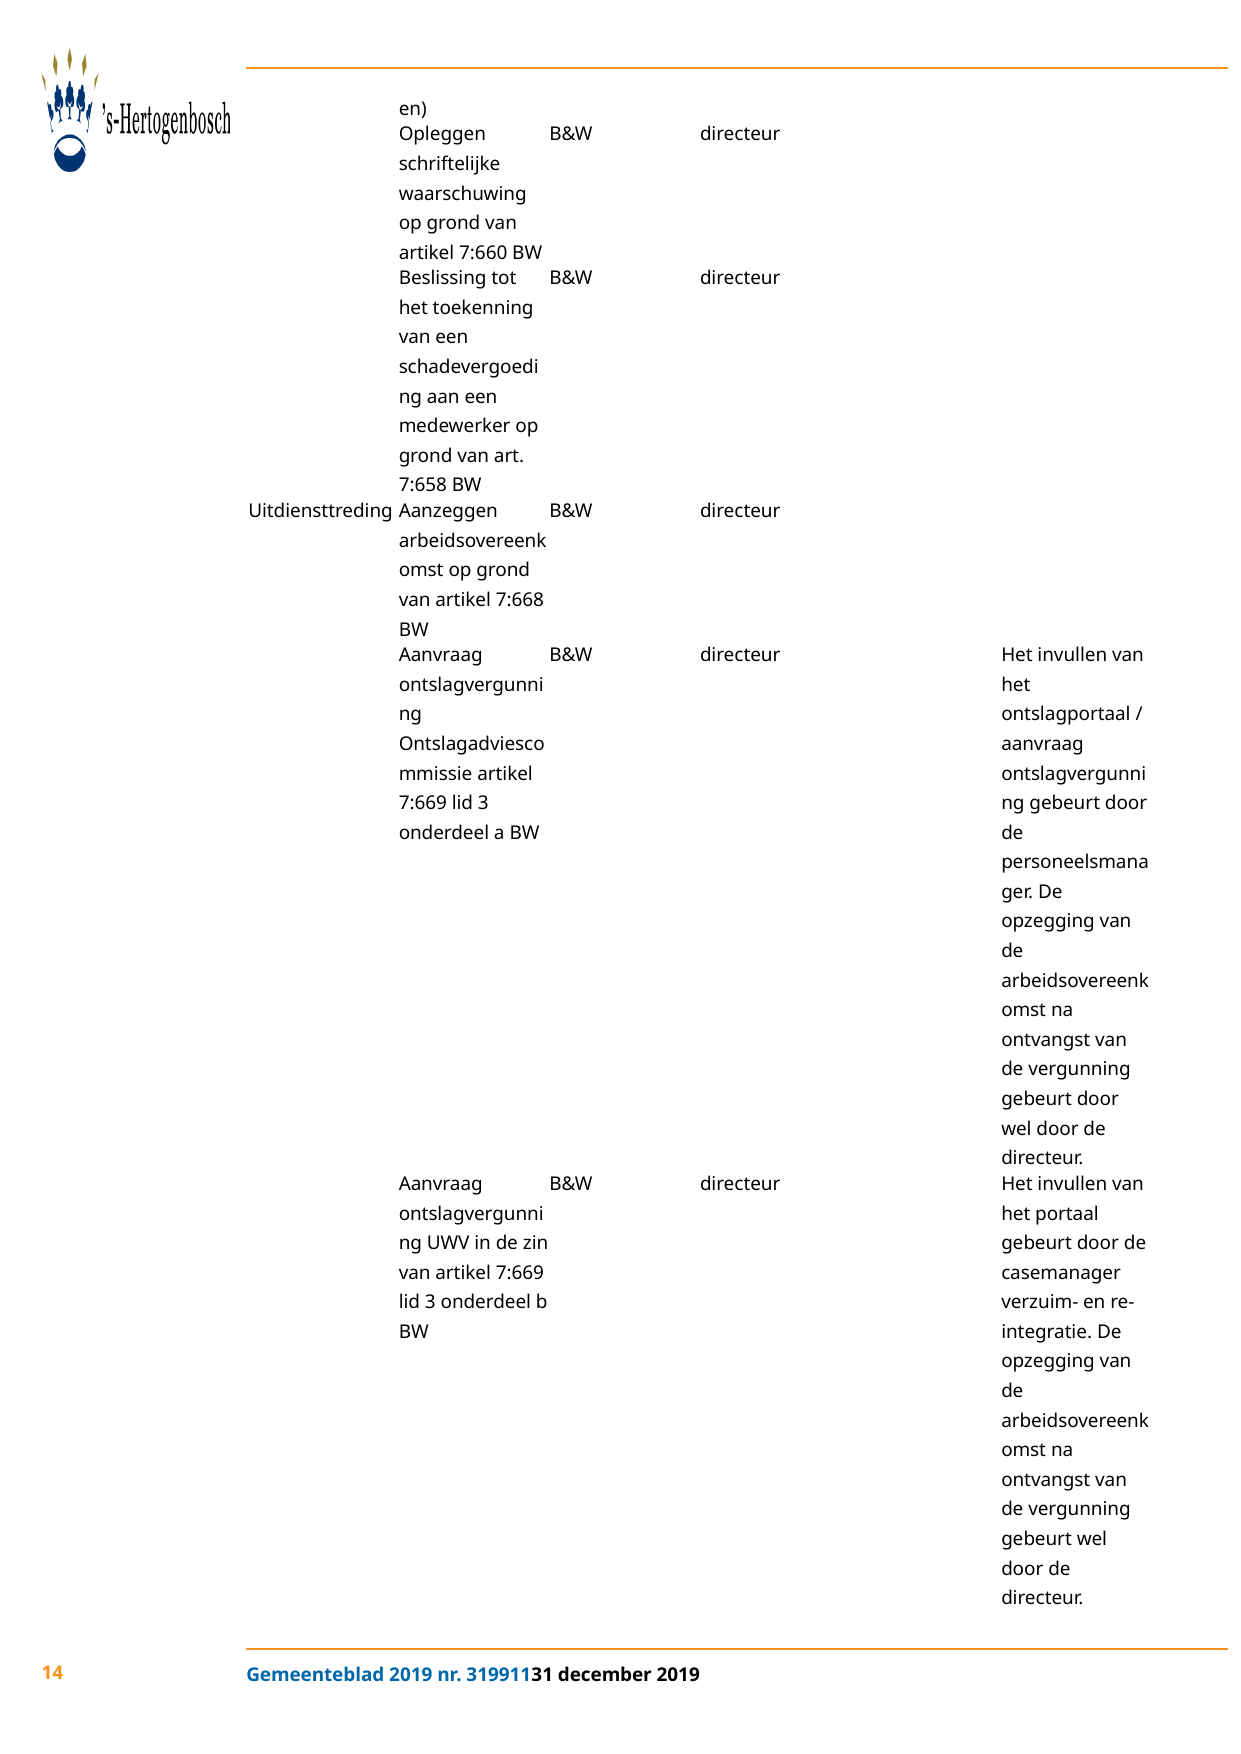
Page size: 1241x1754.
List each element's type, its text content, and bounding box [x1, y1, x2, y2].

table_cell directeur [700, 641, 850, 1170]
table_cell en) [399, 95, 549, 121]
table_cell B&W [549, 121, 700, 264]
table_cell [1001, 265, 1152, 497]
table_cell B&W [549, 1170, 700, 1610]
table_cell [700, 95, 850, 121]
table_cell [850, 95, 1001, 121]
table_cell [1001, 498, 1152, 641]
table_cell [248, 1170, 398, 1610]
table_cell Opleggen schriftelijke waarschuwing op grond van artikel 7:660 BW [399, 121, 549, 264]
picture [41, 47, 231, 172]
table_cell [549, 95, 700, 121]
table_cell B&W [549, 498, 700, 641]
table_cell Beslissing tot het toekenning van een schadevergoeding aan een medewerker op grond van art. 7:658 BW [399, 265, 549, 497]
table_cell B&W [549, 265, 700, 497]
table_cell Het invullen van het ontslagportaal / aanvraag ontslagvergunning gebeurt door de personeelsmanager. De opzegging van de arbeidsovereenkomst na ontvangst van de vergunning gebeurt door wel door de directeur. [1001, 641, 1152, 1170]
table_cell [248, 641, 398, 1170]
table_cell Aanvraag ontslagvergunning UWV in de zin van artikel 7:669 lid 3 onderdeel b BW [399, 1170, 549, 1610]
table_cell B&W [549, 641, 700, 1170]
table_cell [850, 641, 1001, 1170]
table_cell [850, 498, 1001, 641]
table_cell Het invullen van het portaal gebeurt door de casemanager verzuim- en re-integratie. De opzegging van de arbeidsovereenkomst na ontvangst van de vergunning gebeurt wel door de directeur. [1001, 1170, 1152, 1610]
table_cell Aanvraag ontslagvergunning Ontslagadviescommissie artikel 7:669 lid 3 onderdeel a BW [399, 641, 549, 1170]
table_cell [248, 265, 398, 497]
table_cell Aanzeggen arbeidsovereenkomst op grond van artikel 7:668 BW [399, 498, 549, 641]
table_cell directeur [700, 265, 850, 497]
table_cell [248, 121, 398, 264]
table_cell [1001, 95, 1152, 121]
table_cell directeur [700, 498, 850, 641]
table_cell directeur [700, 121, 850, 264]
table_cell [248, 95, 398, 121]
table_cell Uitdiensttreding [248, 498, 398, 641]
table_cell [850, 1170, 1001, 1610]
table_cell [850, 121, 1001, 264]
table_cell [1001, 121, 1152, 264]
table_cell [850, 265, 1001, 497]
table_cell directeur [700, 1170, 850, 1610]
